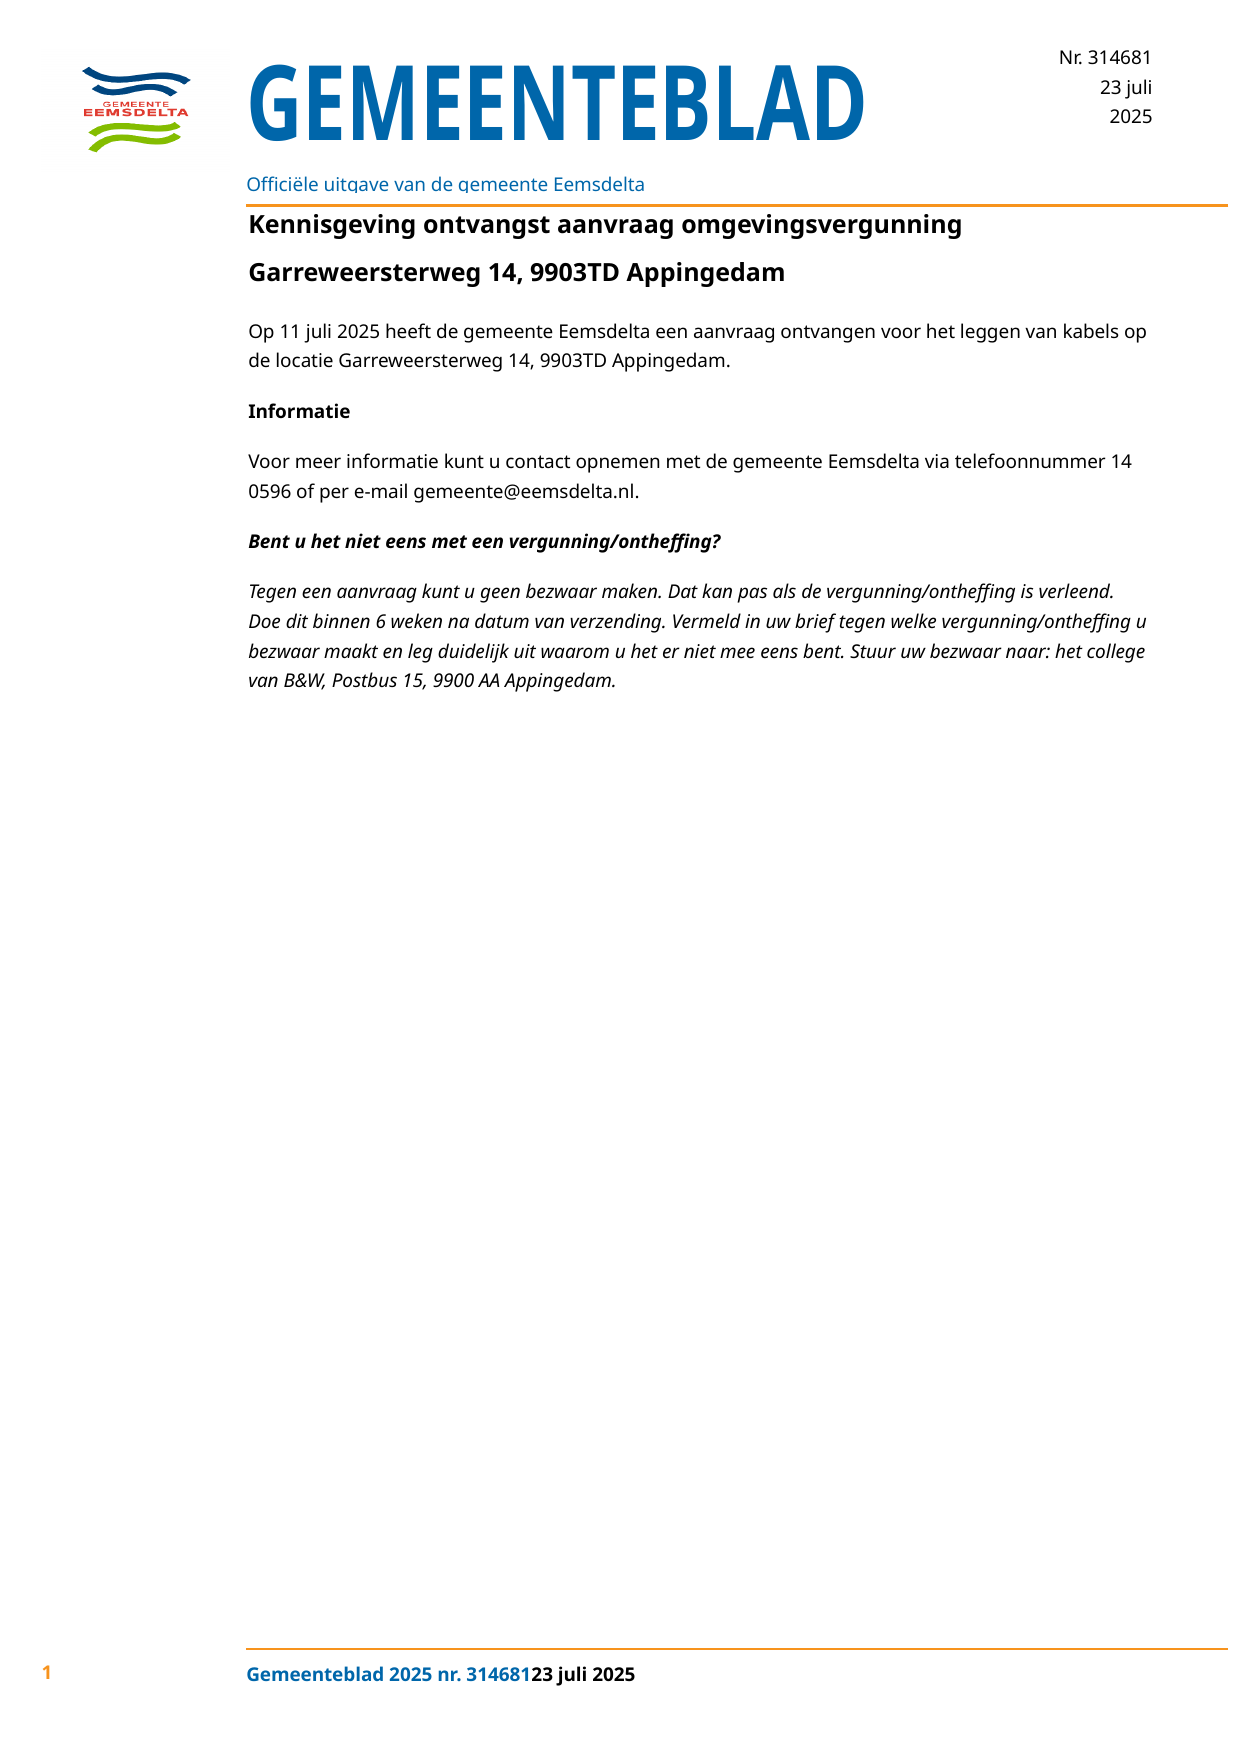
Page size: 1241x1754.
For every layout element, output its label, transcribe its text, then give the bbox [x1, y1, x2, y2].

text Informatie [248, 398, 1152, 424]
text Tegen een aanvraag kunt u geen bezwaar maken. Dat kan pas als de vergunning/ontheffing is verleend. Doe dit binnen 6 weken na datum van verzending. Vermeld in uw brief tegen welke vergunning/ontheffing u bezwaar maakt en leg duidelijk uit waarom u het er niet mee eens bent. Stuur uw bezwaar naar: het college van B&W, Postbus 15, 9900 AA Appingedam. [248, 579, 1152, 693]
picture [41, 47, 231, 172]
text Bent u het niet eens met een vergunning/ontheffing? [248, 528, 1152, 554]
text Voor meer informatie kunt u contact opnemen met de gemeente Eemsdelta via telefoonnummer 14 0596 of per e-mail gemeente@eemsdelta.nl. [248, 448, 1152, 504]
text Op 11 juli 2025 heeft de gemeente Eemsdelta een aanvraag ontvangen voor het leggen van kabels op de locatie Garreweersterweg 14, 9903TD Appingedam. [248, 318, 1152, 373]
text Kennisgeving ontvangst aanvraag omgevingsvergunning Garreweersterweg 14, 9903TD Appingedam [248, 207, 1152, 288]
